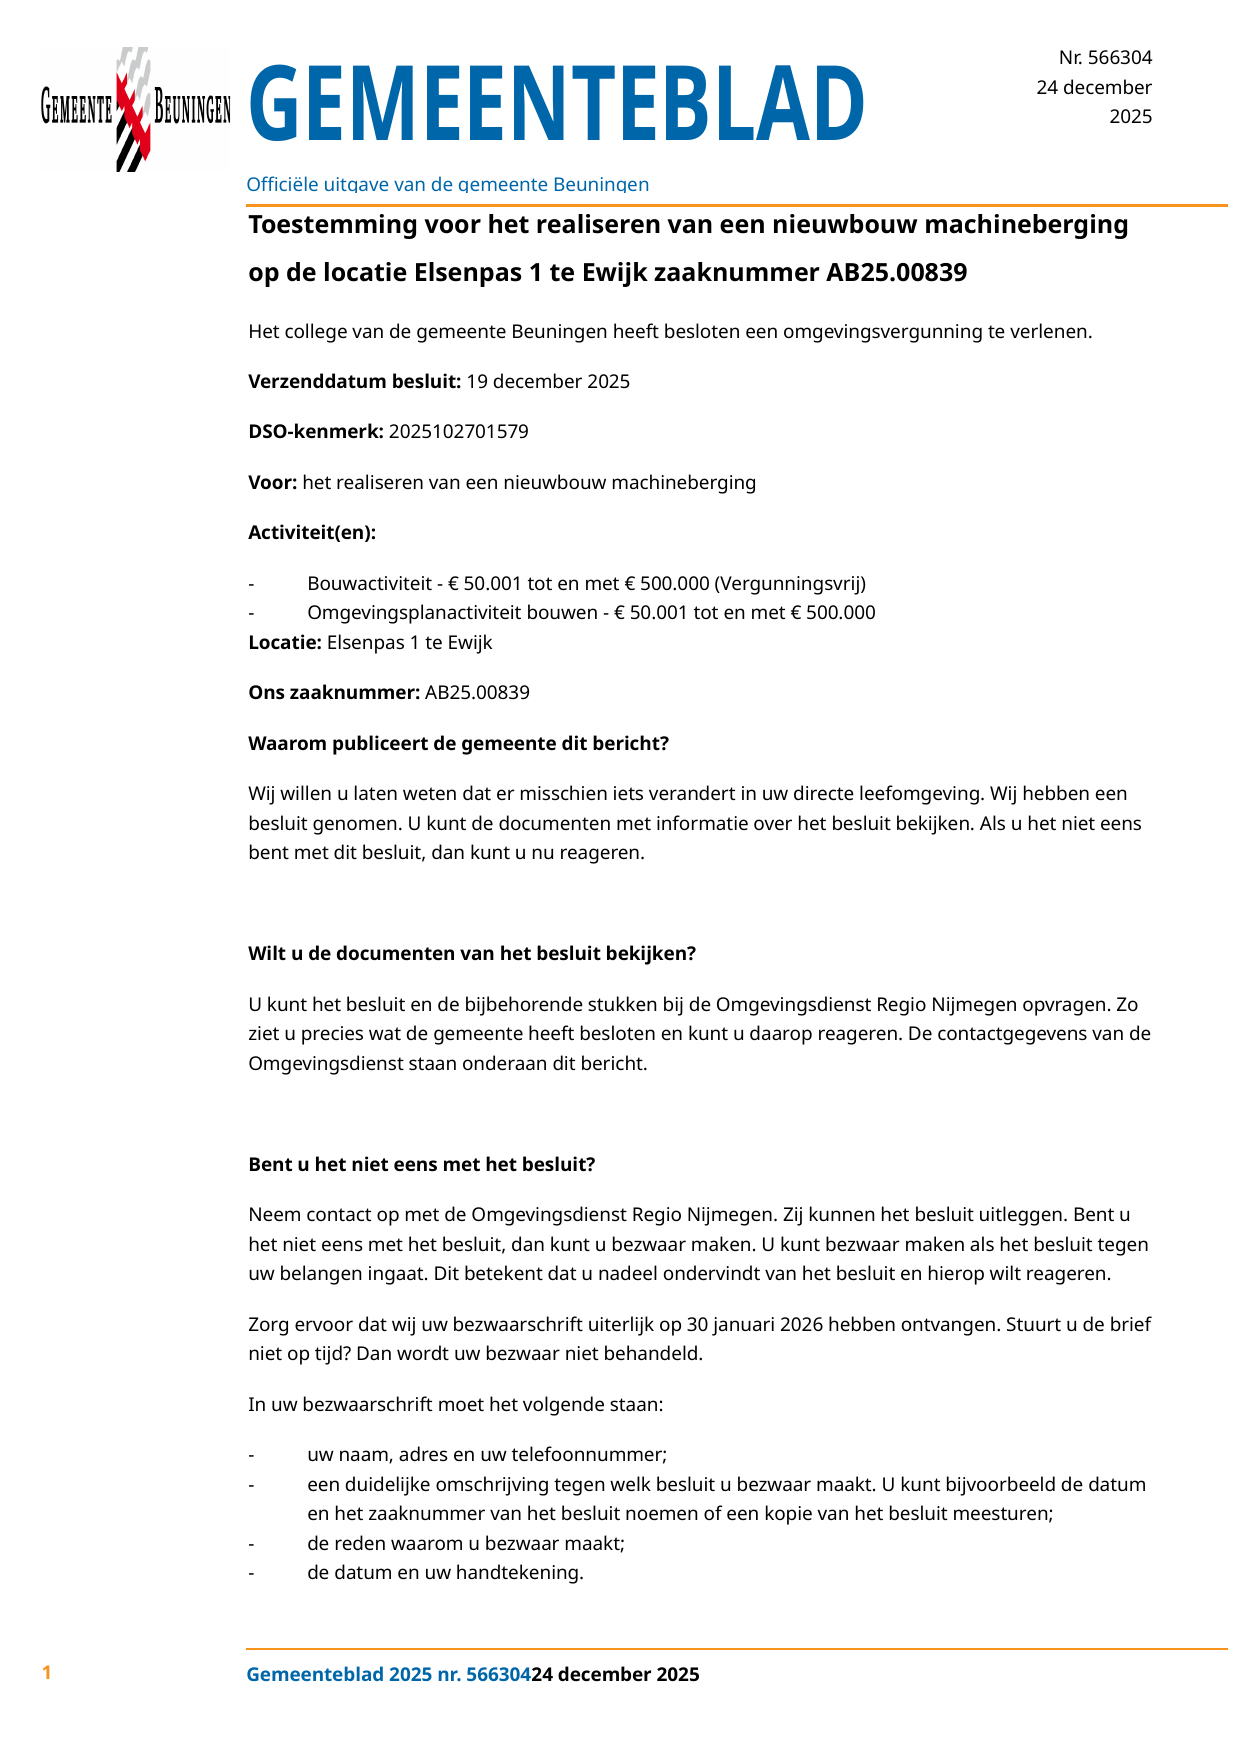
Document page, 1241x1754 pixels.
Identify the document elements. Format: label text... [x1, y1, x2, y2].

list Bouwactiviteit - € 50.001 tot en met € 500.000 (Vergunningsvrij) [248, 570, 1152, 596]
text Zorg ervoor dat wij uw bezwaarschrift uiterlijk op 30 januari 2026 hebben ontvangen. Stuurt u de brief niet op tijd? Dan wordt uw bezwaar niet behandeld. [248, 1311, 1152, 1366]
text Het college van de gemeente Beuningen heeft besloten een omgevingsvergunning te verlenen. [248, 318, 1152, 344]
text U kunt het besluit en de bijbehorende stukken bij de Omgevingsdienst Regio Nijmegen opvragen. Zo ziet u precies wat de gemeente heeft besloten en kunt u daarop reageren. De contactgegevens van de Omgevingsdienst staan onderaan dit bericht. [248, 991, 1152, 1076]
text Locatie: Elsenpas 1 te Ewijk [248, 629, 1152, 655]
text Neem contact op met de Omgevingsdienst Regio Nijmegen. Zij kunnen het besluit uitleggen. Bent u het niet eens met het besluit, dan kunt u bezwaar maken. U kunt bezwaar maken als het besluit tegen uw belangen ingaat. Dit betekent dat u nadeel ondervindt van het besluit en hierop wilt reageren. [248, 1201, 1152, 1286]
text Waarom publiceert de gemeente dit bericht? [248, 730, 1152, 756]
text Voor: het realiseren van een nieuwbouw machineberging [248, 469, 1152, 495]
text Toestemming voor het realiseren van een nieuwbouw machineberging op de locatie Elsenpas 1 te Ewijk zaaknummer AB25.00839 [248, 207, 1152, 288]
list een duidelijke omschrijving tegen welk besluit u bezwaar maakt. U kunt bijvoorbeeld de datum en het zaaknummer van het besluit noemen of een kopie van het besluit meesturen; [248, 1471, 1152, 1526]
list Omgevingsplanactiviteit bouwen - € 50.001 tot en met € 500.000 [248, 599, 1152, 625]
list de datum en uw handtekening. [248, 1559, 1152, 1585]
text Verzenddatum besluit: 19 december 2025 [248, 368, 1152, 394]
text Bent u het niet eens met het besluit? [248, 1151, 1152, 1177]
text Activiteit(en): [248, 519, 1152, 545]
text Wij willen u laten weten dat er misschien iets verandert in uw directe leefomgeving. Wij hebben een besluit genomen. U kunt de documenten met informatie over het besluit bekijken. Als u het niet eens bent met dit besluit, dan kunt u nu reageren. [248, 780, 1152, 865]
text Wilt u de documenten van het besluit bekijken? [248, 940, 1152, 966]
text DSO-kenmerk: 2025102701579 [248, 419, 1152, 444]
picture [41, 47, 231, 172]
text Ons zaaknummer: AB25.00839 [248, 679, 1152, 705]
text In uw bezwaarschrift moet het volgende staan: [248, 1391, 1152, 1417]
list uw naam, adres en uw telefoonnummer; [248, 1441, 1152, 1467]
list de reden waarom u bezwaar maakt; [248, 1530, 1152, 1556]
